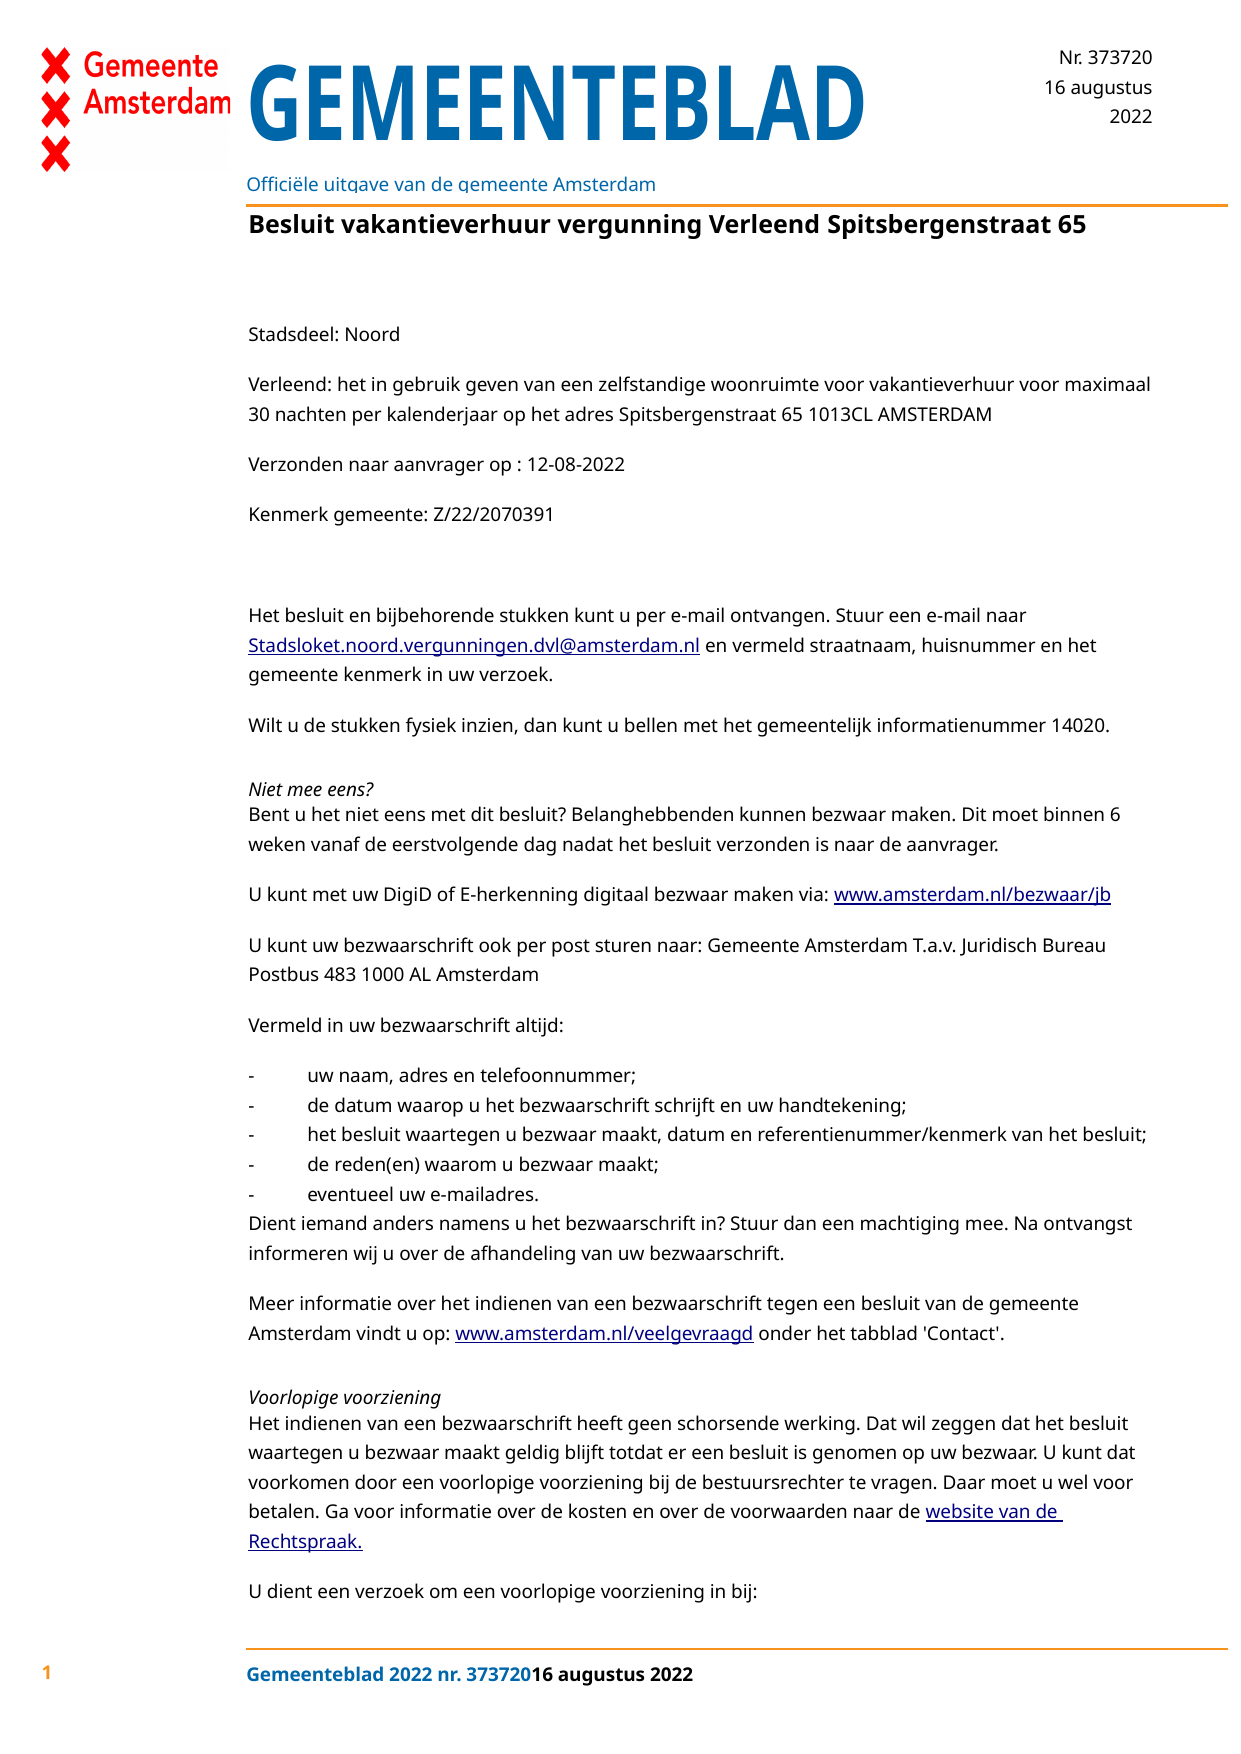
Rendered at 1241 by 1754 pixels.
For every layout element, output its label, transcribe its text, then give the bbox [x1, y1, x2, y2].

text Besluit vakantieverhuur vergunning Verleend Spitsbergenstraat 65 [248, 207, 1152, 241]
text Kenmerk gemeente: Z/22/2070391 [248, 502, 1152, 527]
text Het indienen van een bezwaarschrift heeft geen schorsende werking. Dat wil zeggen dat het besluit waartegen u bezwaar maakt geldig blijft totdat er een besluit is genomen op uw bezwaar. U kunt dat voorkomen door een voorlopige voorziening bij de bestuursrechter te vragen. Daar moet u wel voor betalen. Ga voor informatie over de kosten en over de voorwaarden naar de website van de Rechtspraak. [248, 1410, 1152, 1554]
text Verleend: het in gebruik geven van een zelfstandige woonruimte voor vakantieverhuur voor maximaal 30 nachten per kalenderjaar op het adres Spitsbergenstraat 65 1013CL AMSTERDAM [248, 371, 1152, 426]
list uw naam, adres en telefoonnummer; [248, 1062, 1152, 1088]
text U dient een verzoek om een voorlopige voorziening in bij: [248, 1578, 1152, 1604]
text Vermeld in uw bezwaarschrift altijd: [248, 1012, 1152, 1038]
text Stadsdeel: Noord [248, 321, 1152, 346]
text U kunt met uw DigiD of E-herkenning digitaal bezwaar maken via: www.amsterdam.nl/bezwaar/jb [248, 882, 1152, 907]
text Dient iemand anders namens u het bezwaarschrift in? Stuur dan een machtiging mee. Na ontvangst informeren wij u over de afhandeling van uw bezwaarschrift. [248, 1210, 1152, 1266]
list de reden(en) waarom u bezwaar maakt; [248, 1151, 1152, 1177]
list de datum waarop u het bezwaarschrift schrijft en uw handtekening; [248, 1092, 1152, 1118]
text U kunt uw bezwaarschrift ook per post sturen naar: Gemeente Amsterdam T.a.v. Juridisch Bureau Postbus 483 1000 AL Amsterdam [248, 932, 1152, 987]
picture [41, 47, 231, 172]
text Verzonden naar aanvrager op : 12-08-2022 [248, 451, 1152, 477]
text Wilt u de stukken fysiek inzien, dan kunt u bellen met het gemeentelijk informatienummer 14020. [248, 712, 1152, 738]
text Bent u het niet eens met dit besluit? Belanghebbenden kunnen bezwaar maken. Dit moet binnen 6 weken vanaf de eerstvolgende dag nadat het besluit verzonden is naar de aanvrager. [248, 802, 1152, 857]
list het besluit waartegen u bezwaar maakt, datum en referentienummer/kenmerk van het besluit; [248, 1122, 1152, 1147]
list eventueel uw e-mailadres. [248, 1181, 1152, 1207]
text Het besluit en bijbehorende stukken kunt u per e-mail ontvangen. Stuur een e-mail naar Stadsloket.noord.vergunningen.dvl@amsterdam.nl en vermeld straatnaam, huisnummer en het gemeente kenmerk in uw verzoek. [248, 602, 1152, 687]
text Meer informatie over het indienen van een bezwaarschrift tegen een besluit van de gemeente Amsterdam vindt u op: www.amsterdam.nl/veelgevraagd onder het tabblad 'Contact'. [248, 1290, 1152, 1346]
text Niet mee eens? [248, 776, 1152, 802]
text Voorlopige voorziening [248, 1384, 1152, 1410]
